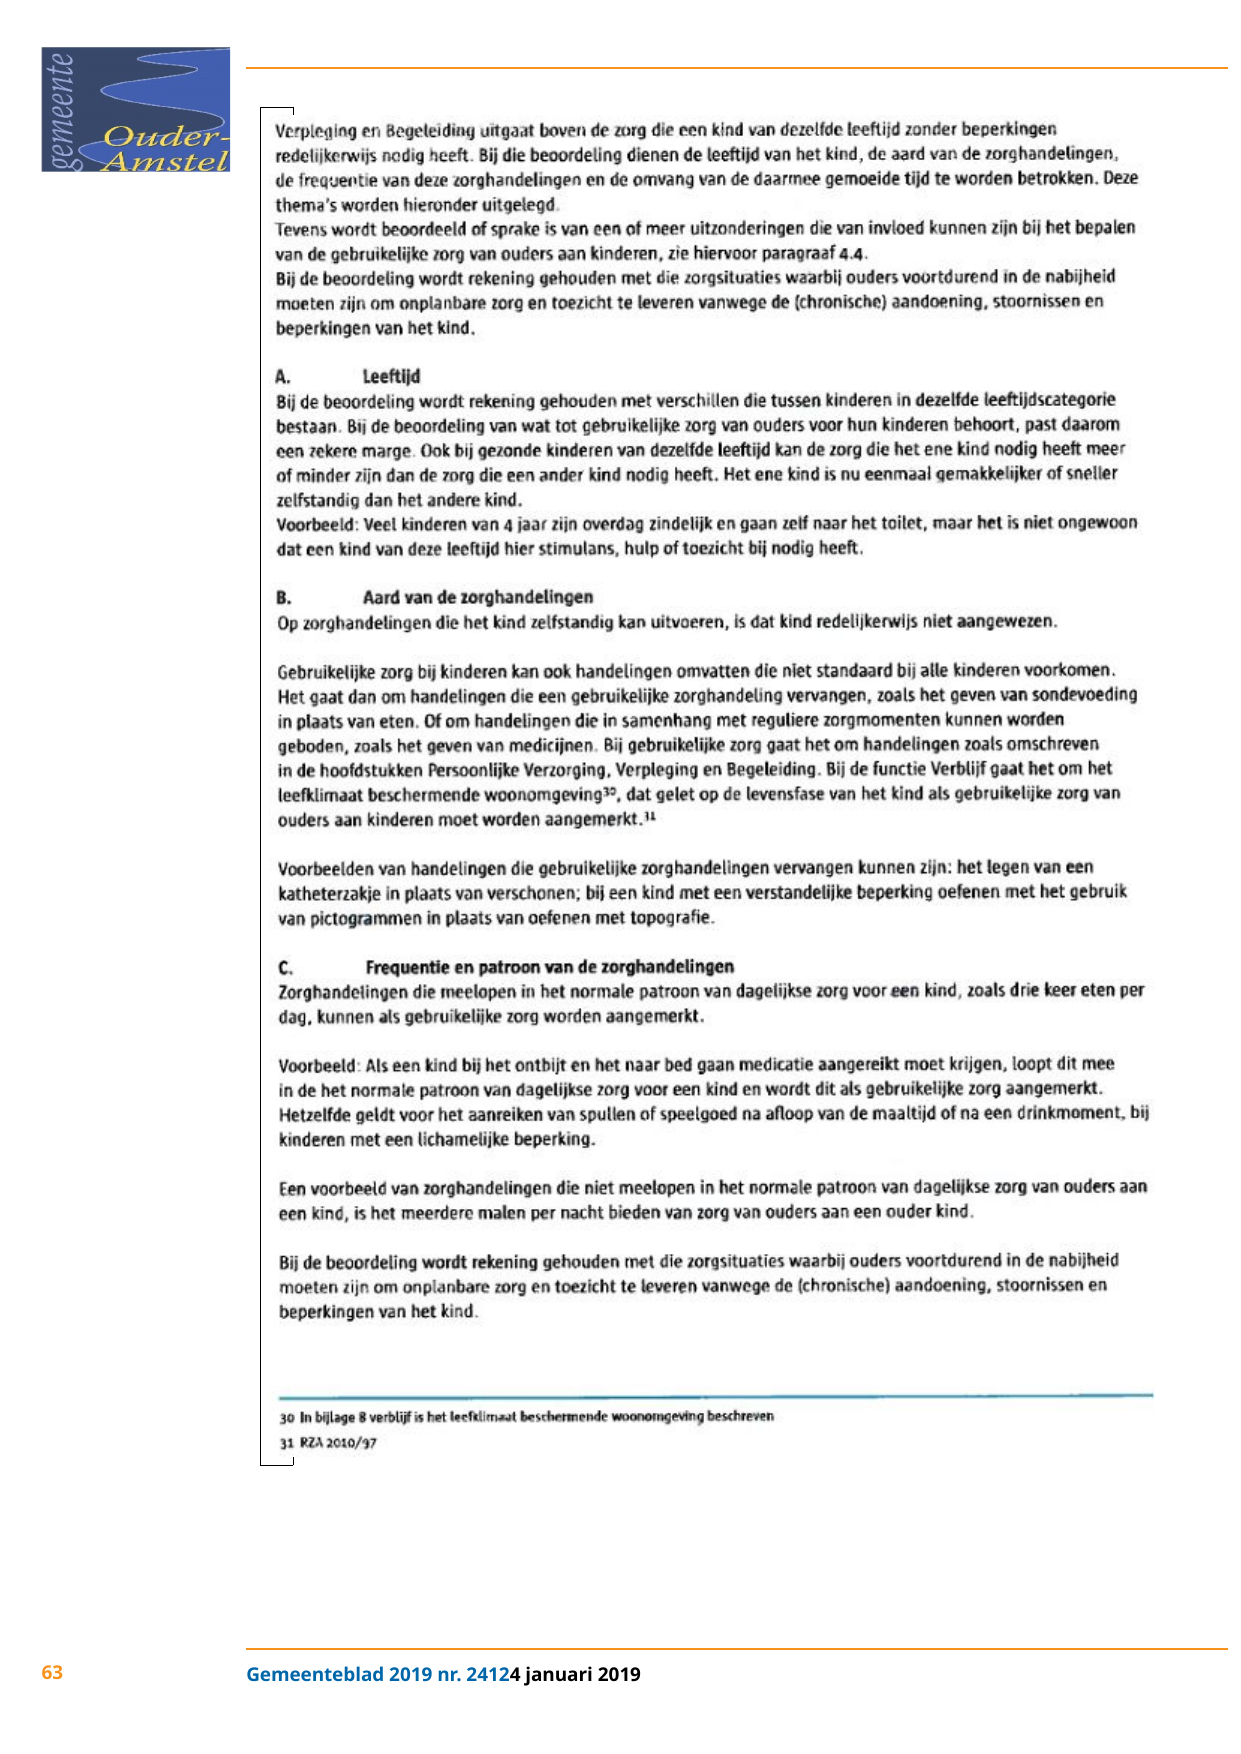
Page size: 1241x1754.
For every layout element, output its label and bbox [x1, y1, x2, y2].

picture [41, 47, 231, 172]
picture [268, 115, 1155, 1457]
